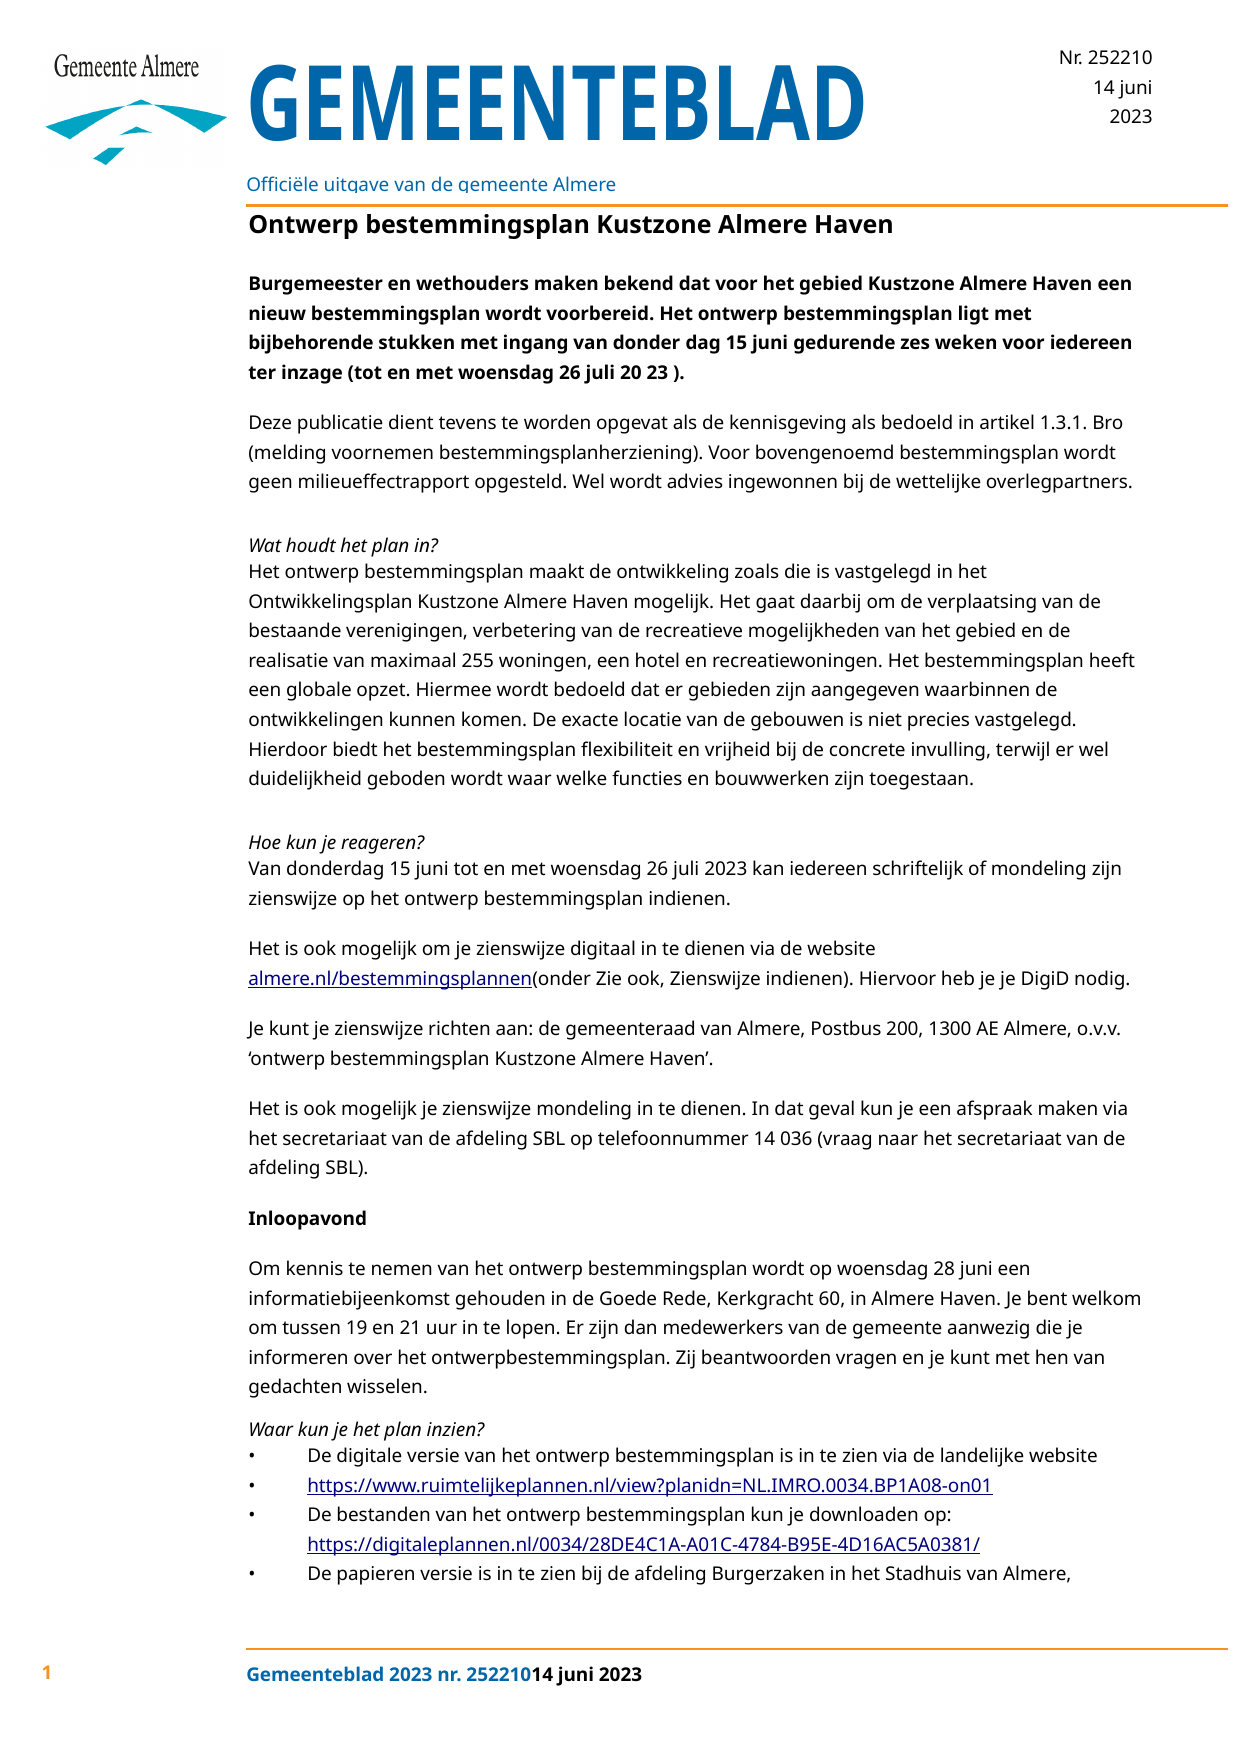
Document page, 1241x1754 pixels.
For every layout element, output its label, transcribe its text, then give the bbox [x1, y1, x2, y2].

text Wat houdt het plan in? [248, 533, 1152, 558]
text Burgemeester en wethouders maken bekend dat voor het gebied Kustzone Almere Haven een nieuw bestemmingsplan wordt voorbereid. Het ontwerp bestemmingsplan ligt met bijbehorende stukken met ingang van donder dag 15 juni gedurende zes weken voor iedereen ter inzage (tot en met woensdag 26 juli 20 23 ). [248, 270, 1152, 385]
list De digitale versie van het ontwerp bestemmingsplan is in te zien via de landelijke website [248, 1442, 1152, 1468]
text Deze publicatie dient tevens te worden opgevat als de kennisgeving als bedoeld in artikel 1.3.1. Bro (melding voornemen bestemmingsplanherziening). Voor bovengenoemd bestemmingsplan wordt geen milieueffectrapport opgesteld. Wel wordt advies ingewonnen bij de wettelijke overlegpartners. [248, 409, 1152, 494]
list De bestanden van het ontwerp bestemmingsplan kun je downloaden op: [248, 1501, 1152, 1527]
text Je kunt je zienswijze richten aan: de gemeenteraad van Almere, Postbus 200, 1300 AE Almere, o.v.v. ‘ontwerp bestemmingsplan Kustzone Almere Haven’. [248, 1015, 1152, 1070]
text Van donderdag 15 juni tot en met woensdag 26 juli 2023 kan iedereen schriftelijk of mondeling zijn zienswijze op het ontwerp bestemmingsplan indienen. [248, 855, 1152, 910]
list https://www.ruimtelijkeplannen.nl/view?planidn=NL.IMRO.0034.BP1A08-on01 [248, 1472, 1152, 1498]
text Het ontwerp bestemmingsplan maakt de ontwikkeling zoals die is vastgelegd in het Ontwikkelingsplan Kustzone Almere Haven mogelijk. Het gaat daarbij om de verplaatsing van de bestaande verenigingen, verbetering van de recreatieve mogelijkheden van het gebied en de realisatie van maximaal 255 woningen, een hotel en recreatiewoningen. Het bestemmingsplan heeft een globale opzet. Hiermee wordt bedoeld dat er gebieden zijn aangegeven waarbinnen de ontwikkelingen kunnen komen. De exacte locatie van de gebouwen is niet precies vastgelegd. Hierdoor biedt het bestemmingsplan flexibiliteit en vrijheid bij de concrete invulling, terwijl er wel duidelijkheid geboden wordt waar welke functies en bouwwerken zijn toegestaan. [248, 558, 1152, 791]
picture [41, 47, 231, 172]
text Ontwerp bestemmingsplan Kustzone Almere Haven [248, 207, 1152, 241]
text Inloopavond [248, 1205, 1152, 1230]
text Het is ook mogelijk om je zienswijze digitaal in te dienen via de website almere.nl/bestemmingsplannen(onder Zie ook, Zienswijze indienen). Hiervoor heb je je DigiD nodig. [248, 935, 1152, 990]
text Om kennis te nemen van het ontwerp bestemmingsplan wordt op woensdag 28 juni een informatiebijeenkomst gehouden in de Goede Rede, Kerkgracht 60, in Almere Haven. Je bent welkom om tussen 19 en 21 uur in te lopen. Er zijn dan medewerkers van de gemeente aanwezig die je informeren over het ontwerpbestemmingsplan. Zij beantwoorden vragen en je kunt met hen van gedachten wisselen. [248, 1255, 1152, 1399]
text Waar kun je het plan inzien? [248, 1417, 1152, 1442]
list https://digitaleplannen.nl/0034/28DE4C1A-A01C-4784-B95E-4D16AC5A0381/ [248, 1531, 1152, 1557]
list De papieren versie is in te zien bij de afdeling Burgerzaken in het Stadhuis van Almere, [248, 1561, 1152, 1586]
text Het is ook mogelijk je zienswijze mondeling in te dienen. In dat geval kun je een afspraak maken via het secretariaat van de afdeling SBL op telefoonnummer 14 036 (vraag naar het secretariaat van de afdeling SBL). [248, 1095, 1152, 1180]
text Hoe kun je reageren? [248, 829, 1152, 855]
